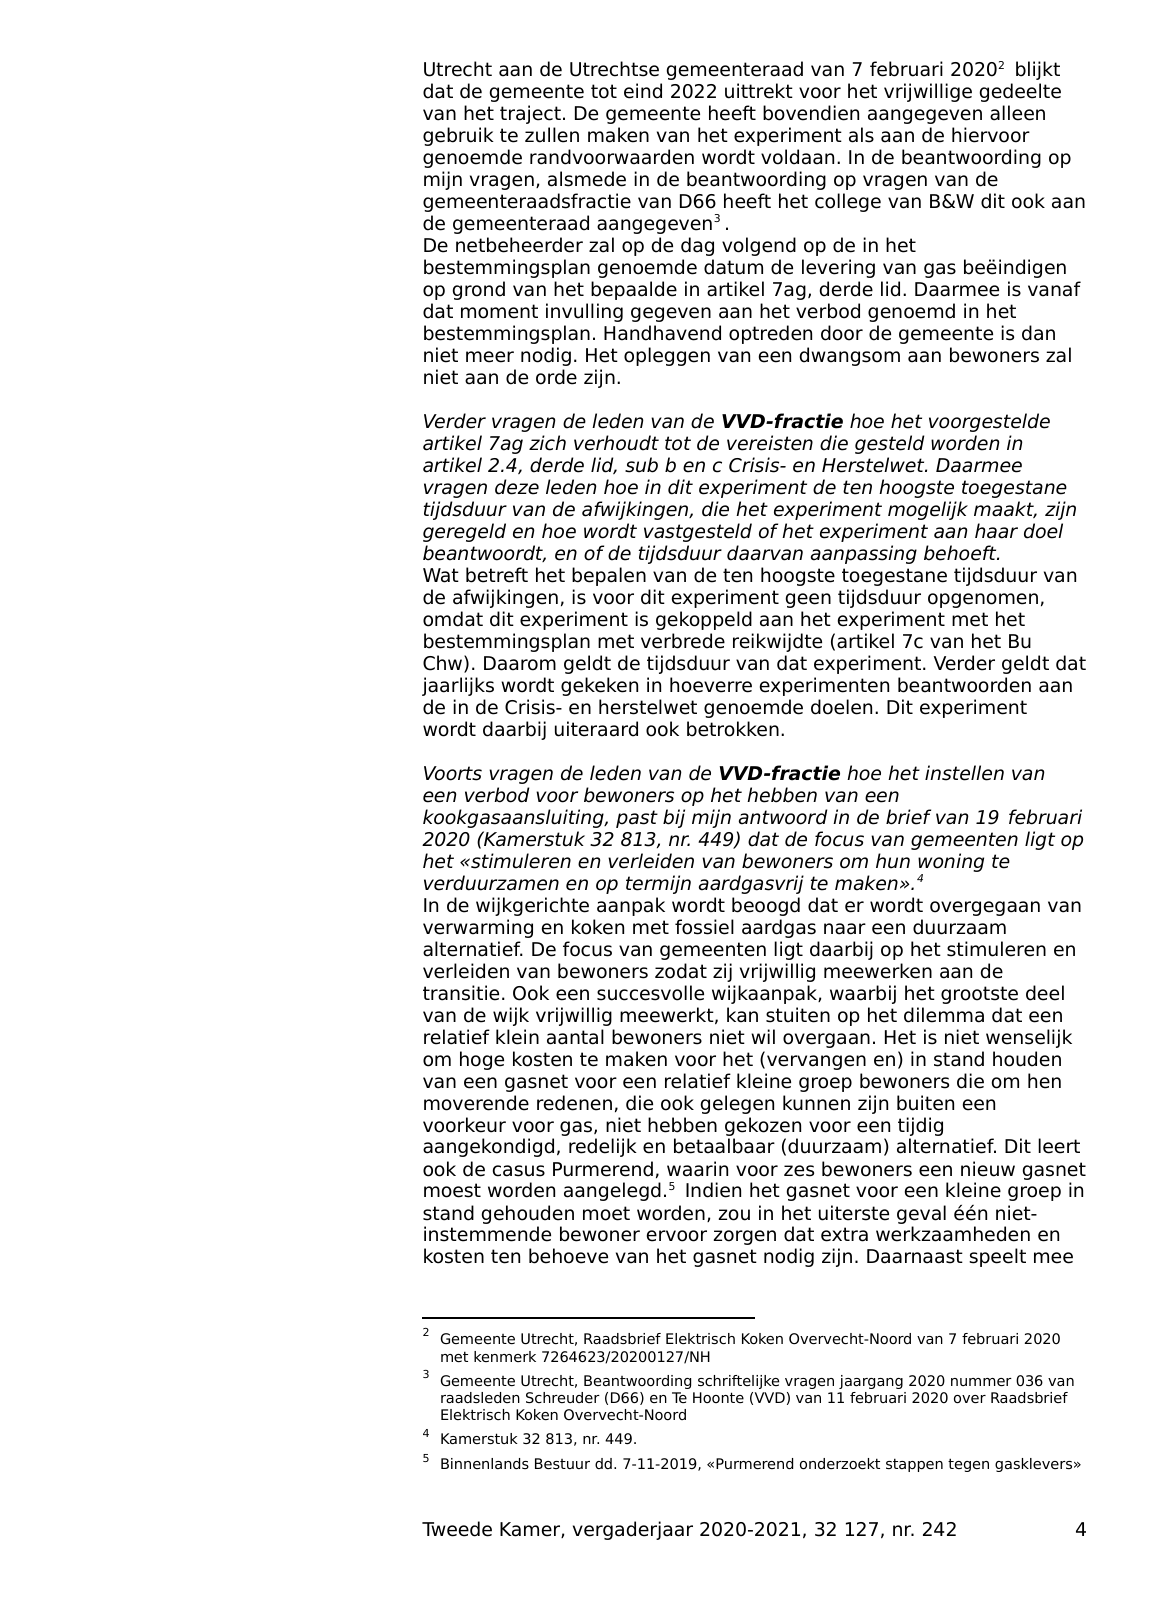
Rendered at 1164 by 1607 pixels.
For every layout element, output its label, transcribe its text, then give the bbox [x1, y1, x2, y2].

text Utrecht aan de Utrechtse gemeenteraad van 7 februari 2020 blijkt dat de gemeente tot eind 2022 uittrekt voor het vrijwillige gedeelte van het traject. De gemeente heeft bovendien aangegeven alleen gebruik te zullen maken van het experiment als aan de hiervoor genoemde randvoorwaarden wordt voldaan. In de beantwoording op mijn vragen, alsmede in de beantwoording op vragen van de gemeenteraadsfractie van D66 heeft het college van B&W dit ook aan de gemeenteraad aangegeven. [422, 59, 1087, 235]
text De netbeheerder zal op de dag volgend op de in het bestemmingsplan genoemde datum de levering van gas beëindigen op grond van het bepaalde in artikel 7ag, derde lid. Daarmee is vanaf dat moment invulling gegeven aan het verbod genoemd in het bestemmingsplan. Handhavend optreden door de gemeente is dan niet meer nodig. Het opleggen van een dwangsom aan bewoners zal niet aan de orde zijn. [422, 235, 1087, 389]
text Gemeente Utrecht, Beantwoording schriftelijke vragen jaargang 2020 nummer 036 van raadsleden Schreuder (D66) en Te Hoonte (VVD) van 11 februari 2020 over Raadsbrief Elektrisch Koken Overvecht-Noord [422, 1368, 1087, 1424]
text Gemeente Utrecht, Raadsbrief Elektrisch Koken Overvecht-Noord van 7 februari 2020 met kenmerk 7264623/20200127/NH [422, 1327, 1087, 1366]
text In de wijkgerichte aanpak wordt beoogd dat er wordt overgegaan van verwarming en koken met fossiel aardgas naar een duurzaam alternatief. De focus van gemeenten ligt daarbij op het stimuleren en verleiden van bewoners zodat zij vrijwillig meewerken aan de transitie. Ook een succesvolle wijkaanpak, waarbij het grootste deel van de wijk vrijwillig meewerkt, kan stuiten op het dilemma dat een relatief klein aantal bewoners niet wil overgaan. Het is niet wenselijk om hoge kosten te maken voor het (vervangen en) in stand houden van een gasnet voor een relatief kleine groep bewoners die om hen moverende redenen, die ook gelegen kunnen zijn buiten een voorkeur voor gas, niet hebben gekozen voor een tijdig aangekondigd, redelijk en betaalbaar (duurzaam) alternatief. Dit leert ook de casus Purmerend, waarin voor zes bewoners een nieuw gasnet moest worden aangelegd. Indien het gasnet voor een kleine groep in stand gehouden moet worden, zou in het uiterste geval één niet-instemmende bewoner ervoor zorgen dat extra werkzaamheden en kosten ten behoeve van het gasnet nodig zijn. Daarnaast speelt mee [422, 895, 1087, 1268]
text Wat betreft het bepalen van de ten hoogste toegestane tijdsduur van de afwijkingen, is voor dit experiment geen tijdsduur opgenomen, omdat dit experiment is gekoppeld aan het experiment met het bestemmingsplan met verbrede reikwijdte (artikel 7c van het Bu Chw). Daarom geldt de tijdsduur van dat experiment. Verder geldt dat jaarlijks wordt gekeken in hoeverre experimenten beantwoorden aan de in de Crisis- en herstelwet genoemde doelen. Dit experiment wordt daarbij uiteraard ook betrokken. [422, 565, 1087, 741]
text Voorts vragen de leden van de VVD-fractie hoe het instellen van een verbod voor bewoners op het hebben van een kookgasaansluiting, past bij mijn antwoord in de brief van 19 februari 2020 (Kamerstuk 32 813, nr. 449) dat de focus van gemeenten ligt op het «stimuleren en verleiden van bewoners om hun woning te verduurzamen en op termijn aardgasvrij te maken». [422, 763, 1087, 895]
text Verder vragen de leden van de VVD-fractie hoe het voorgestelde artikel 7ag zich verhoudt tot de vereisten die gesteld worden in artikel 2.4, derde lid, sub b en c Crisis- en Herstelwet. Daarmee vragen deze leden hoe in dit experiment de ten hoogste toegestane tijdsduur van de afwijkingen, die het experiment mogelijk maakt, zijn geregeld en hoe wordt vastgesteld of het experiment aan haar doel beantwoordt, en of de tijdsduur daarvan aanpassing behoeft. [422, 411, 1087, 565]
text Kamerstuk 32 813, nr. 449. [422, 1427, 1087, 1449]
text Binnenlands Bestuur dd. 7-11-2019, «Purmerend onderzoekt stappen tegen gasklevers» [422, 1452, 1087, 1474]
